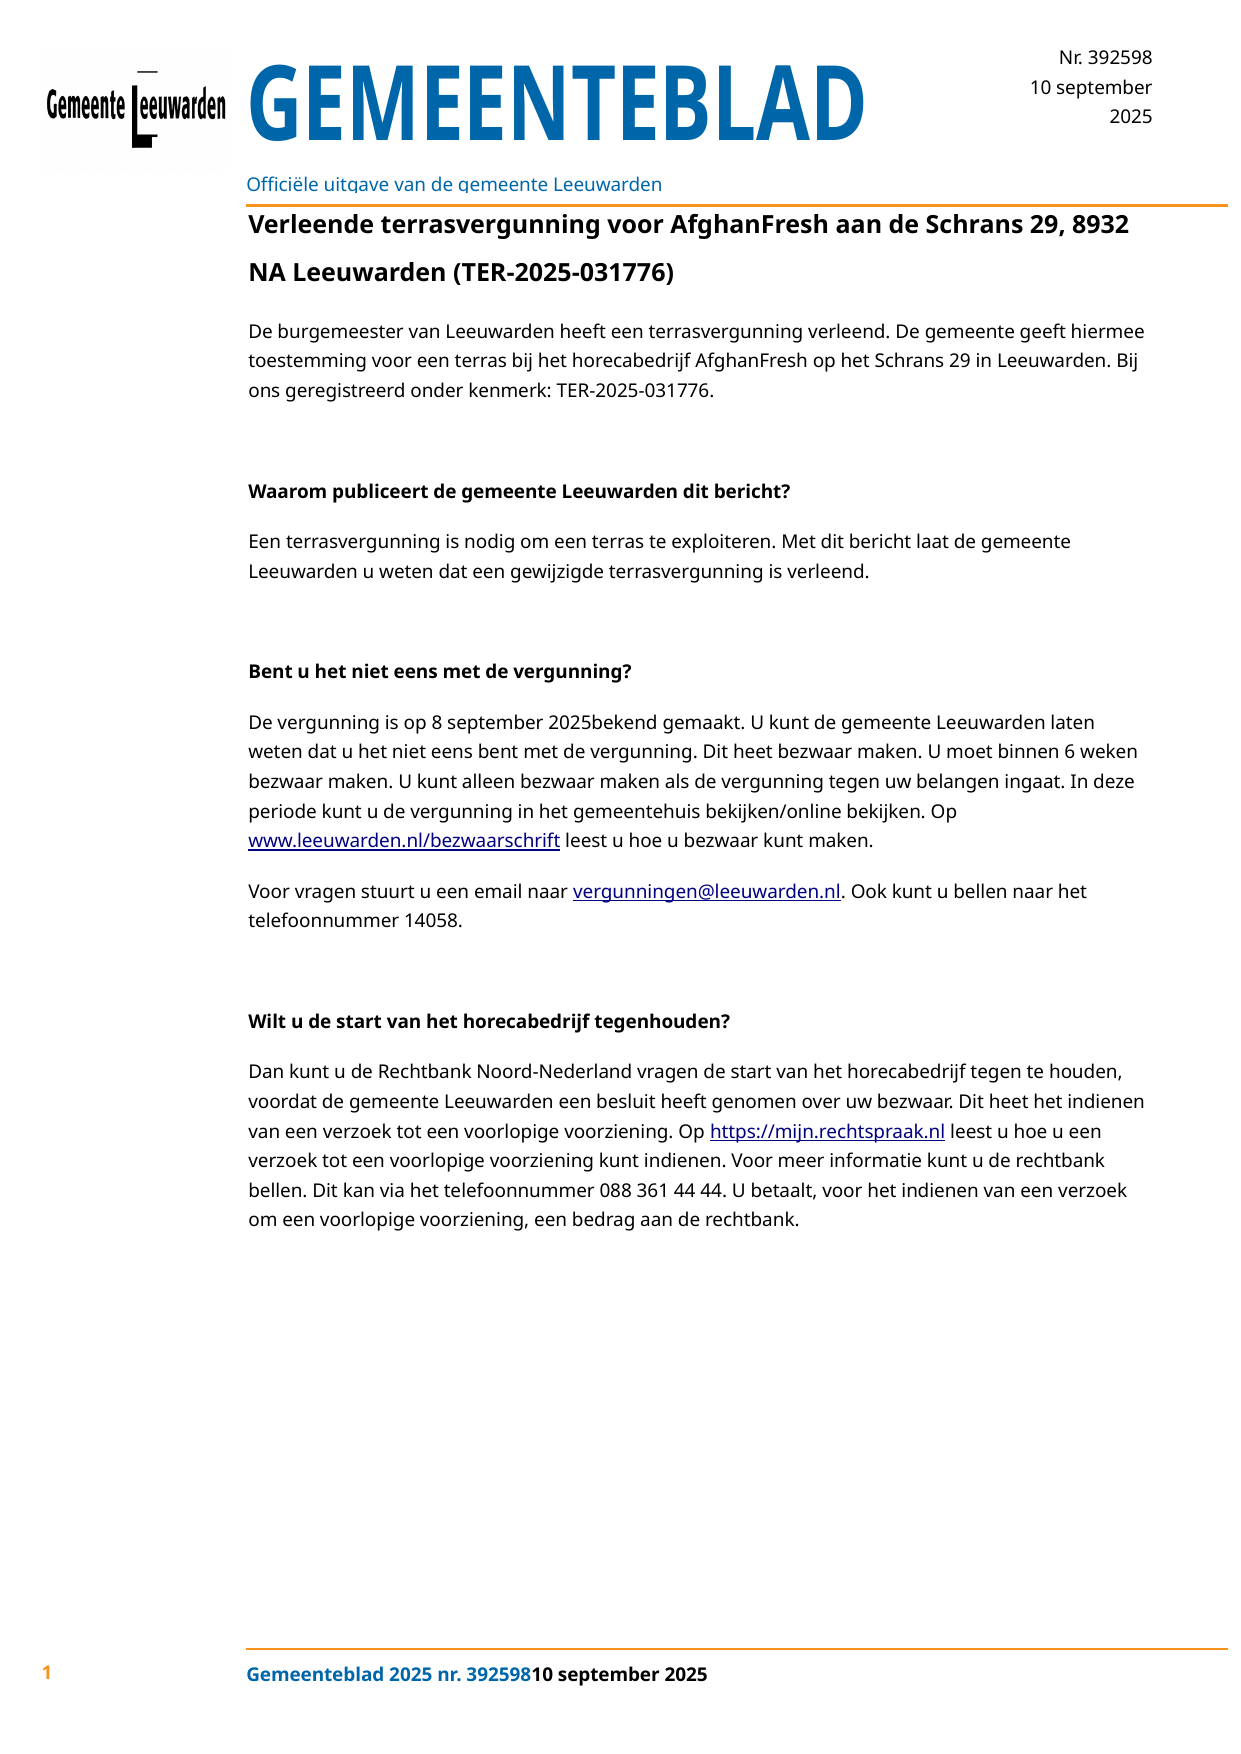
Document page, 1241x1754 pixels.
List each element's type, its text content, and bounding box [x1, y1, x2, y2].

text Verleende terrasvergunning voor AfghanFresh aan de Schrans 29, 8932 NA Leeuwarden (TER-2025-031776) [248, 207, 1152, 288]
text Waarom publiceert de gemeente Leeuwarden dit bericht? [248, 478, 1152, 504]
text De burgemeester van Leeuwarden heeft een terrasvergunning verleend. De gemeente geeft hiermee toestemming voor een terras bij het horecabedrijf AfghanFresh op het Schrans 29 in Leeuwarden. Bij ons geregistreerd onder kenmerk: TER-2025-031776. [248, 318, 1152, 403]
text De vergunning is op 8 september 2025bekend gemaakt. U kunt de gemeente Leeuwarden laten weten dat u het niet eens bent met de vergunning. Dit heet bezwaar maken. U moet binnen 6 weken bezwaar maken. U kunt alleen bezwaar maken als de vergunning tegen uw belangen ingaat. In deze periode kunt u de vergunning in het gemeentehuis bekijken/online bekijken. Op www.leeuwarden.nl/bezwaarschrift leest u hoe u bezwaar kunt maken. [248, 709, 1152, 853]
text Wilt u de start van het horecabedrijf tegenhouden? [248, 1008, 1152, 1034]
picture [41, 47, 231, 172]
text Bent u het niet eens met de vergunning? [248, 659, 1152, 684]
text Voor vragen stuurt u een email naar vergunningen@leeuwarden.nl. Ook kunt u bellen naar het telefoonnummer 14058. [248, 878, 1152, 933]
text Een terrasvergunning is nodig om een terras te exploiteren. Met dit bericht laat de gemeente Leeuwarden u weten dat een gewijzigde terrasvergunning is verleend. [248, 528, 1152, 584]
text Dan kunt u de Rechtbank Noord-Nederland vragen de start van het horecabedrijf tegen te houden, voordat de gemeente Leeuwarden een besluit heeft genomen over uw bezwaar. Dit heet het indienen van een verzoek tot een voorlopige voorziening. Op https://mijn.rechtspraak.nl leest u hoe u een verzoek tot een voorlopige voorziening kunt indienen. Voor meer informatie kunt u de rechtbank bellen. Dit kan via het telefoonnummer 088 361 44 44. U betaalt, voor het indienen van een verzoek om een voorlopige voorziening, een bedrag aan de rechtbank. [248, 1059, 1152, 1232]
